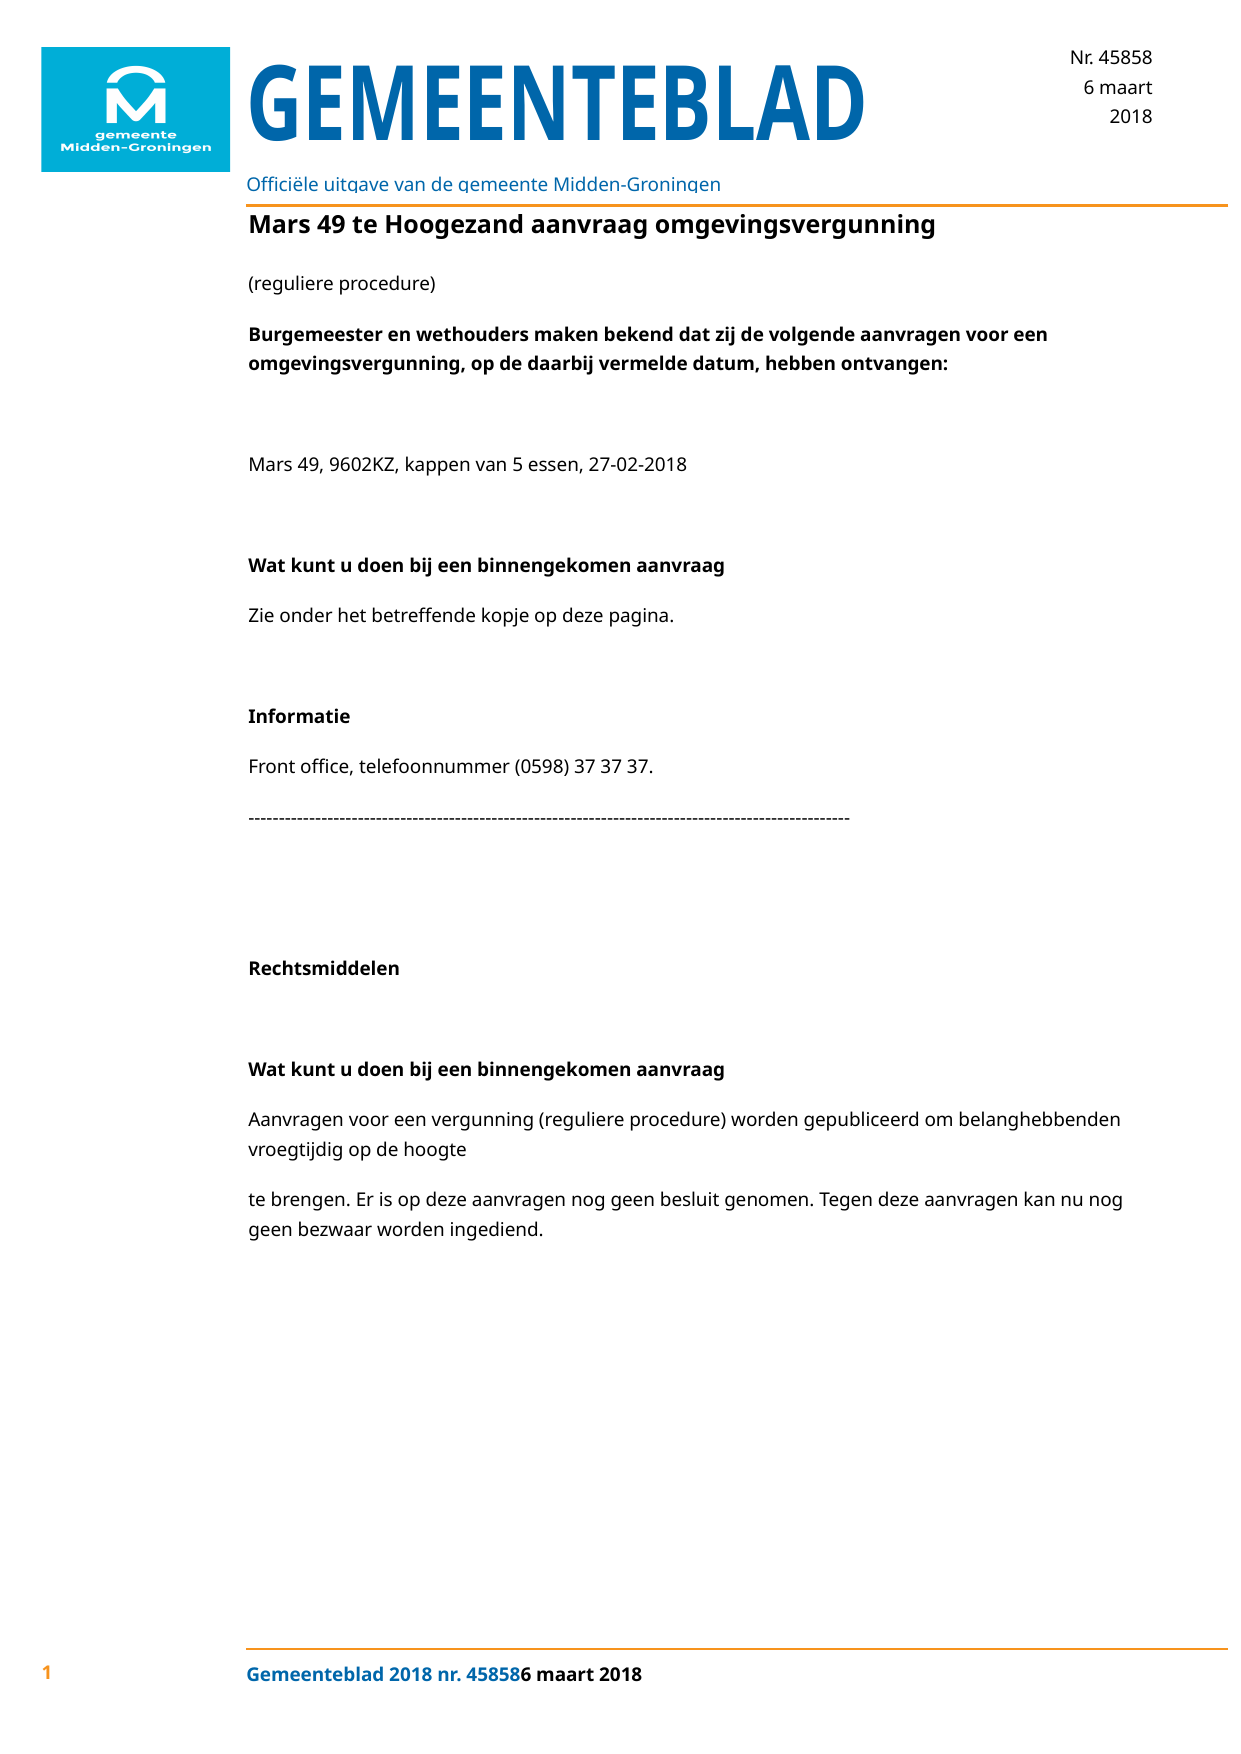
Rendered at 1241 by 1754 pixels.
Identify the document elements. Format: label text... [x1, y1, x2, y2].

text te brengen. Er is op deze aanvragen nog geen besluit genomen. Tegen deze aanvragen kan nu nog geen bezwaar worden ingediend. [248, 1187, 1152, 1242]
text (reguliere procedure) [248, 270, 1152, 296]
text Wat kunt u doen bij een binnengekomen aanvraag [248, 1056, 1152, 1082]
picture [107, 89, 165, 122]
picture [108, 66, 164, 82]
text Mars 49 te Hoogezand aanvraag omgevingsvergunning [248, 207, 1152, 241]
text --------------------------------------------------------------------------------------------------- [248, 804, 1152, 830]
text Wat kunt u doen bij een binnengekomen aanvraag [248, 552, 1152, 578]
text Rechtsmiddelen [248, 955, 1152, 981]
picture [184, 146, 190, 153]
text Mars 49, 9602KZ, kappen van 5 essen, 27-02-2018 [248, 451, 1152, 477]
text Front office, telefoonnummer (0598) 37 37 37. [248, 754, 1152, 779]
text Zie onder het betreffende kopje op deze pagina. [248, 602, 1152, 628]
text Informatie [248, 703, 1152, 729]
text Burgemeester en wethouders maken bekend dat zij de volgende aanvragen voor een omgevingsvergunning, op de daarbij vermelde datum, hebben ontvangen: [248, 321, 1152, 376]
text Aanvragen voor een vergunning (reguliere procedure) worden gepubliceerd om belanghebbenden vroegtijdig op de hoogte [248, 1107, 1152, 1162]
